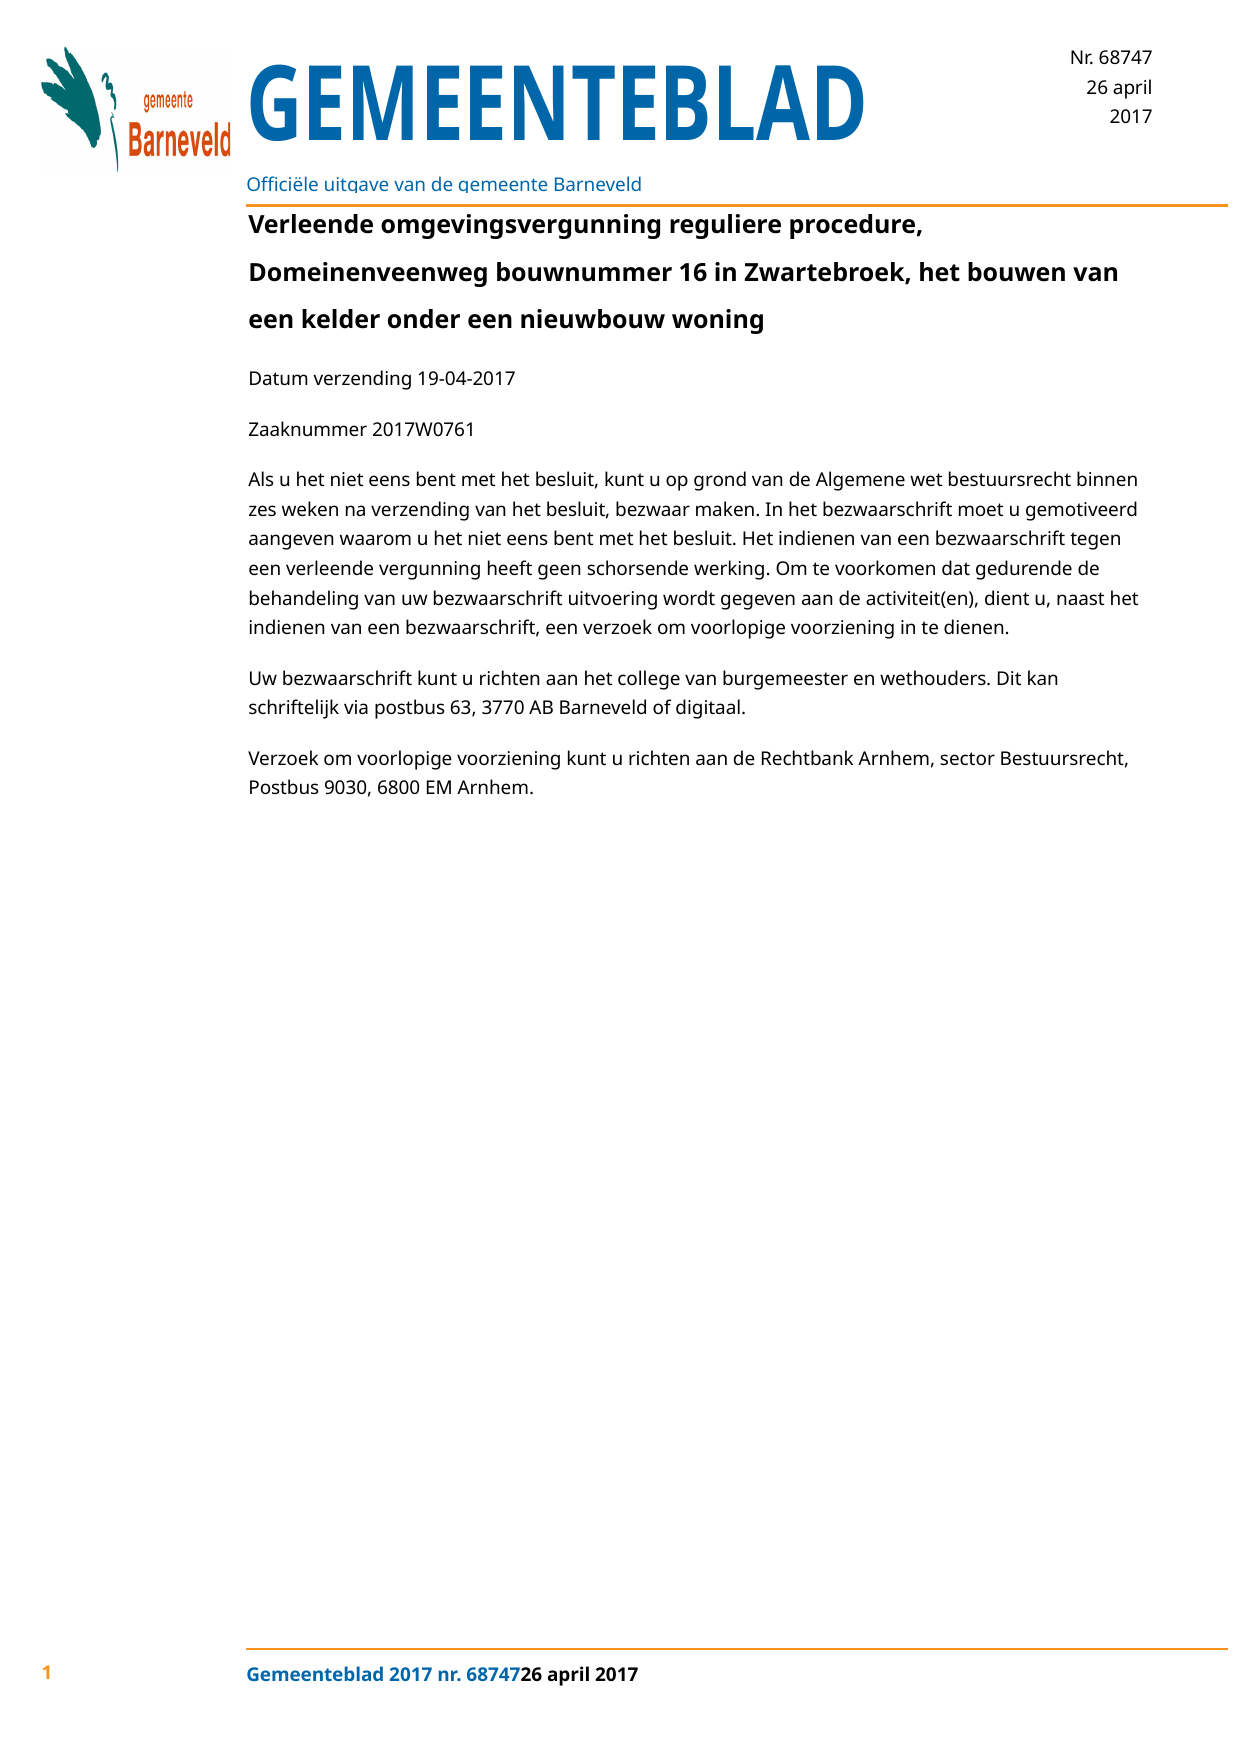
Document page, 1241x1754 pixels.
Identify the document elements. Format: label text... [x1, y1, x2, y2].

text Verzoek om voorlopige voorziening kunt u richten aan de Rechtbank Arnhem, sector Bestuursrecht, Postbus 9030, 6800 EM Arnhem. [248, 745, 1152, 800]
text Verleende omgevingsvergunning reguliere procedure, Domeinenveenweg bouwnummer 16 in Zwartebroek, het bouwen van een kelder onder een nieuwbouw woning [248, 207, 1152, 336]
text Zaaknummer 2017W0761 [248, 416, 1152, 442]
text Als u het niet eens bent met het besluit, kunt u op grond van de Algemene wet bestuursrecht binnen zes weken na verzending van het besluit, bezwaar maken. In het bezwaarschrift moet u gemotiveerd aangeven waarom u het niet eens bent met het besluit. Het indienen van een bezwaarschrift tegen een verleende vergunning heeft geen schorsende werking. Om te voorkomen dat gedurende de behandeling van uw bezwaarschrift uitvoering wordt gegeven aan de activiteit(en), dient u, naast het indienen van een bezwaarschrift, een verzoek om voorlopige voorziening in te dienen. [248, 466, 1152, 640]
text Uw bezwaarschrift kunt u richten aan het college van burgemeester en wethouders. Dit kan schriftelijk via postbus 63, 3770 AB Barneveld of digitaal. [248, 665, 1152, 720]
picture [41, 47, 231, 172]
text Datum verzending 19-04-2017 [248, 366, 1152, 391]
